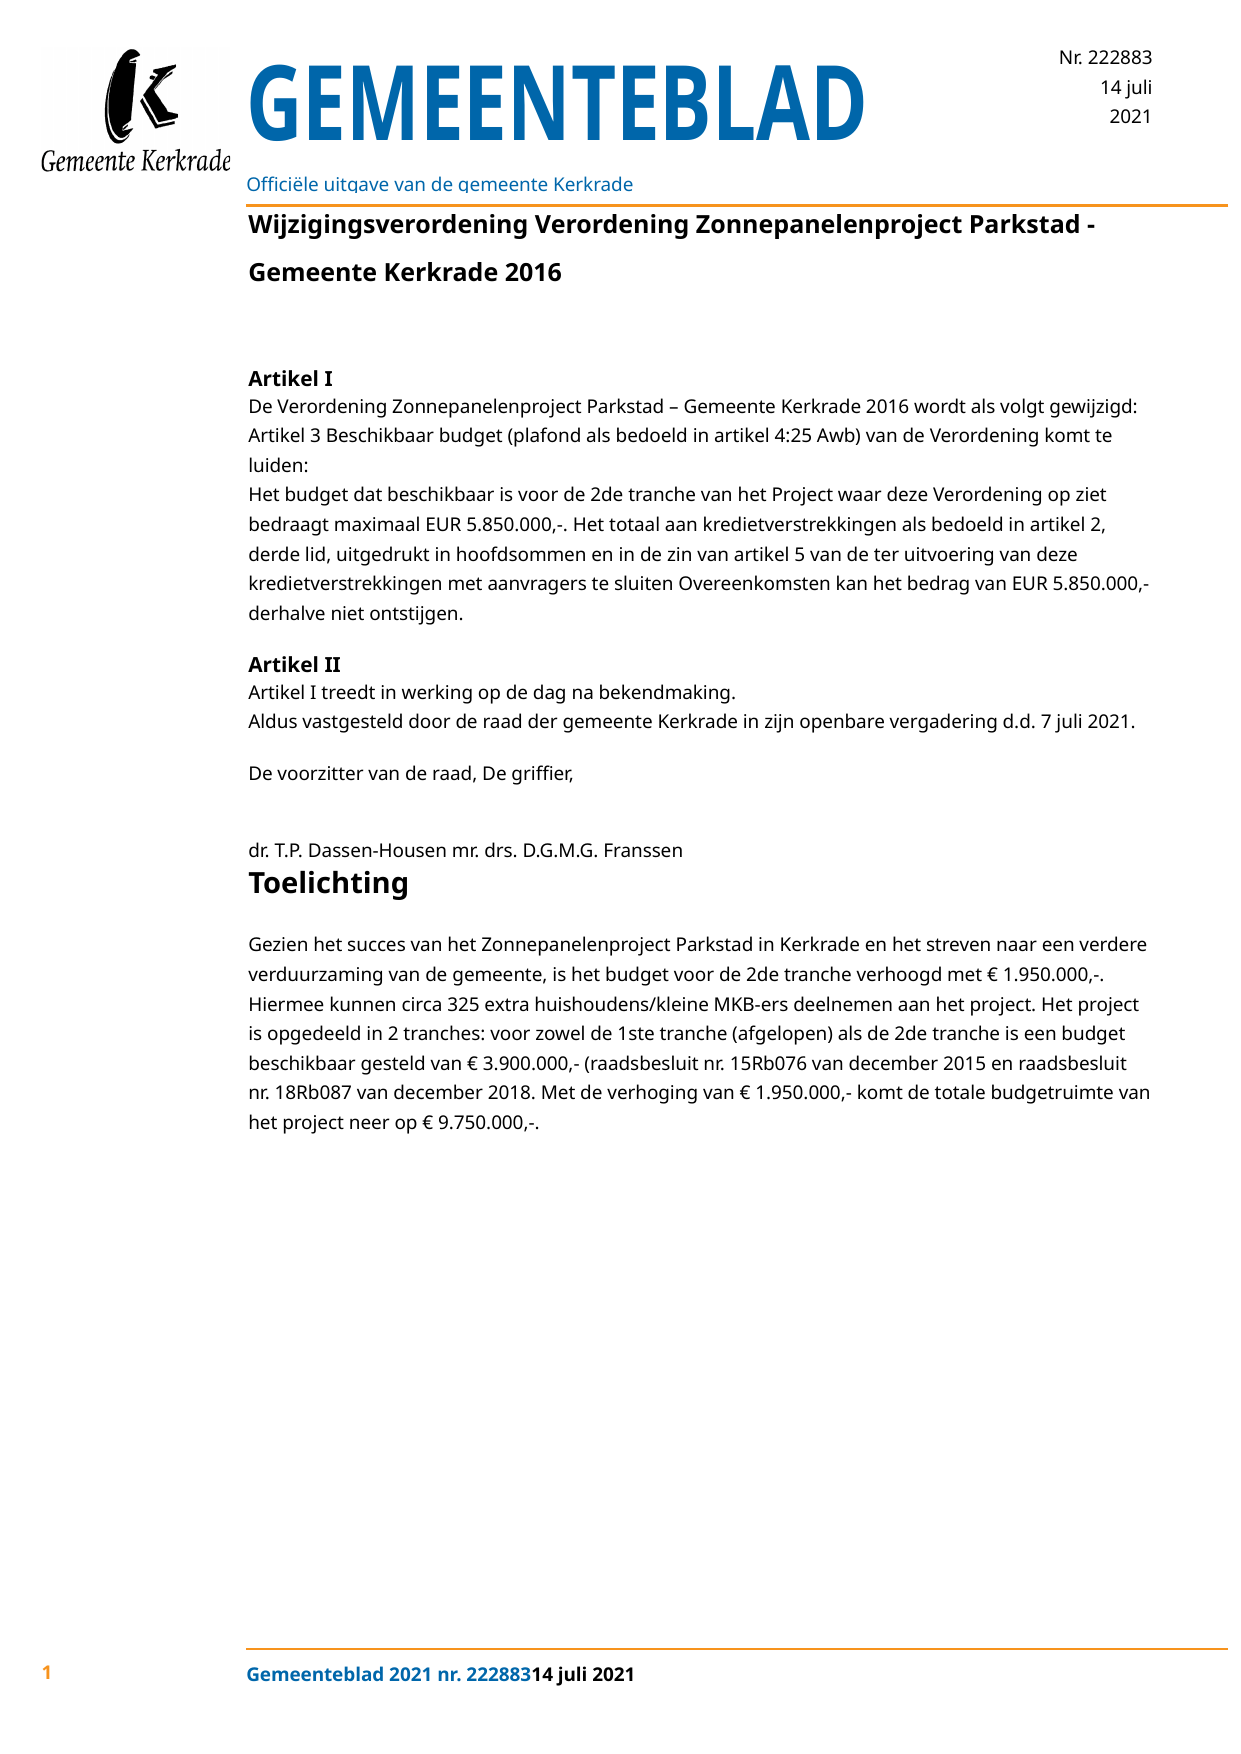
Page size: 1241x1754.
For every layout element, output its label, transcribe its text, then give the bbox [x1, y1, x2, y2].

text Artikel I [248, 364, 1152, 393]
text Artikel II [248, 650, 1152, 679]
text Het budget dat beschikbaar is voor de 2de tranche van het Project waar deze Verordening op ziet bedraagt maximaal EUR 5.850.000,-. Het totaal aan kredietverstrekkingen als bedoeld in artikel 2, derde lid, uitgedrukt in hoofdsommen en in de zin van artikel 5 van de ter uitvoering van deze kredietverstrekkingen met aanvragers te sluiten Overeenkomsten kan het bedrag van EUR 5.850.000,- derhalve niet ontstijgen. [248, 482, 1152, 626]
text Artikel I treedt in werking op de dag na bekendmaking. [248, 679, 1152, 704]
text Wijzigingsverordening Verordening Zonnepanelenproject Parkstad -Gemeente Kerkrade 2016 [248, 207, 1152, 288]
text Aldus vastgesteld door de raad der gemeente Kerkrade in zijn openbare vergadering d.d. 7 juli 2021. [248, 708, 1152, 734]
text Gezien het succes van het Zonnepanelenproject Parkstad in Kerkrade en het streven naar een verdere verduurzaming van de gemeente, is het budget voor de 2de tranche verhoogd met € 1.950.000,-. Hiermee kunnen circa 325 extra huishoudens/kleine MKB-ers deelnemen aan het project. Het project is opgedeeld in 2 tranches: voor zowel de 1ste tranche (afgelopen) als de 2de tranche is een budget beschikbaar gesteld van € 3.900.000,- (raadsbesluit nr. 15Rb076 van december 2015 en raadsbesluit nr. 18Rb087 van december 2018. Met de verhoging van € 1.950.000,- komt de totale budgetruimte van het project neer op € 9.750.000,-. [248, 932, 1152, 1135]
text De voorzitter van de raad, De griffier, [248, 760, 1152, 786]
text Toelichting [248, 863, 1152, 902]
text De Verordening Zonnepanelenproject Parkstad – Gemeente Kerkrade 2016 wordt als volgt gewijzigd: [248, 393, 1152, 419]
text Artikel 3 Beschikbaar budget (plafond als bedoeld in artikel 4:25 Awb) van de Verordening komt te luiden: [248, 422, 1152, 478]
text dr. T.P. Dassen-Housen mr. drs. D.G.M.G. Franssen [248, 837, 1152, 863]
picture [41, 47, 231, 172]
